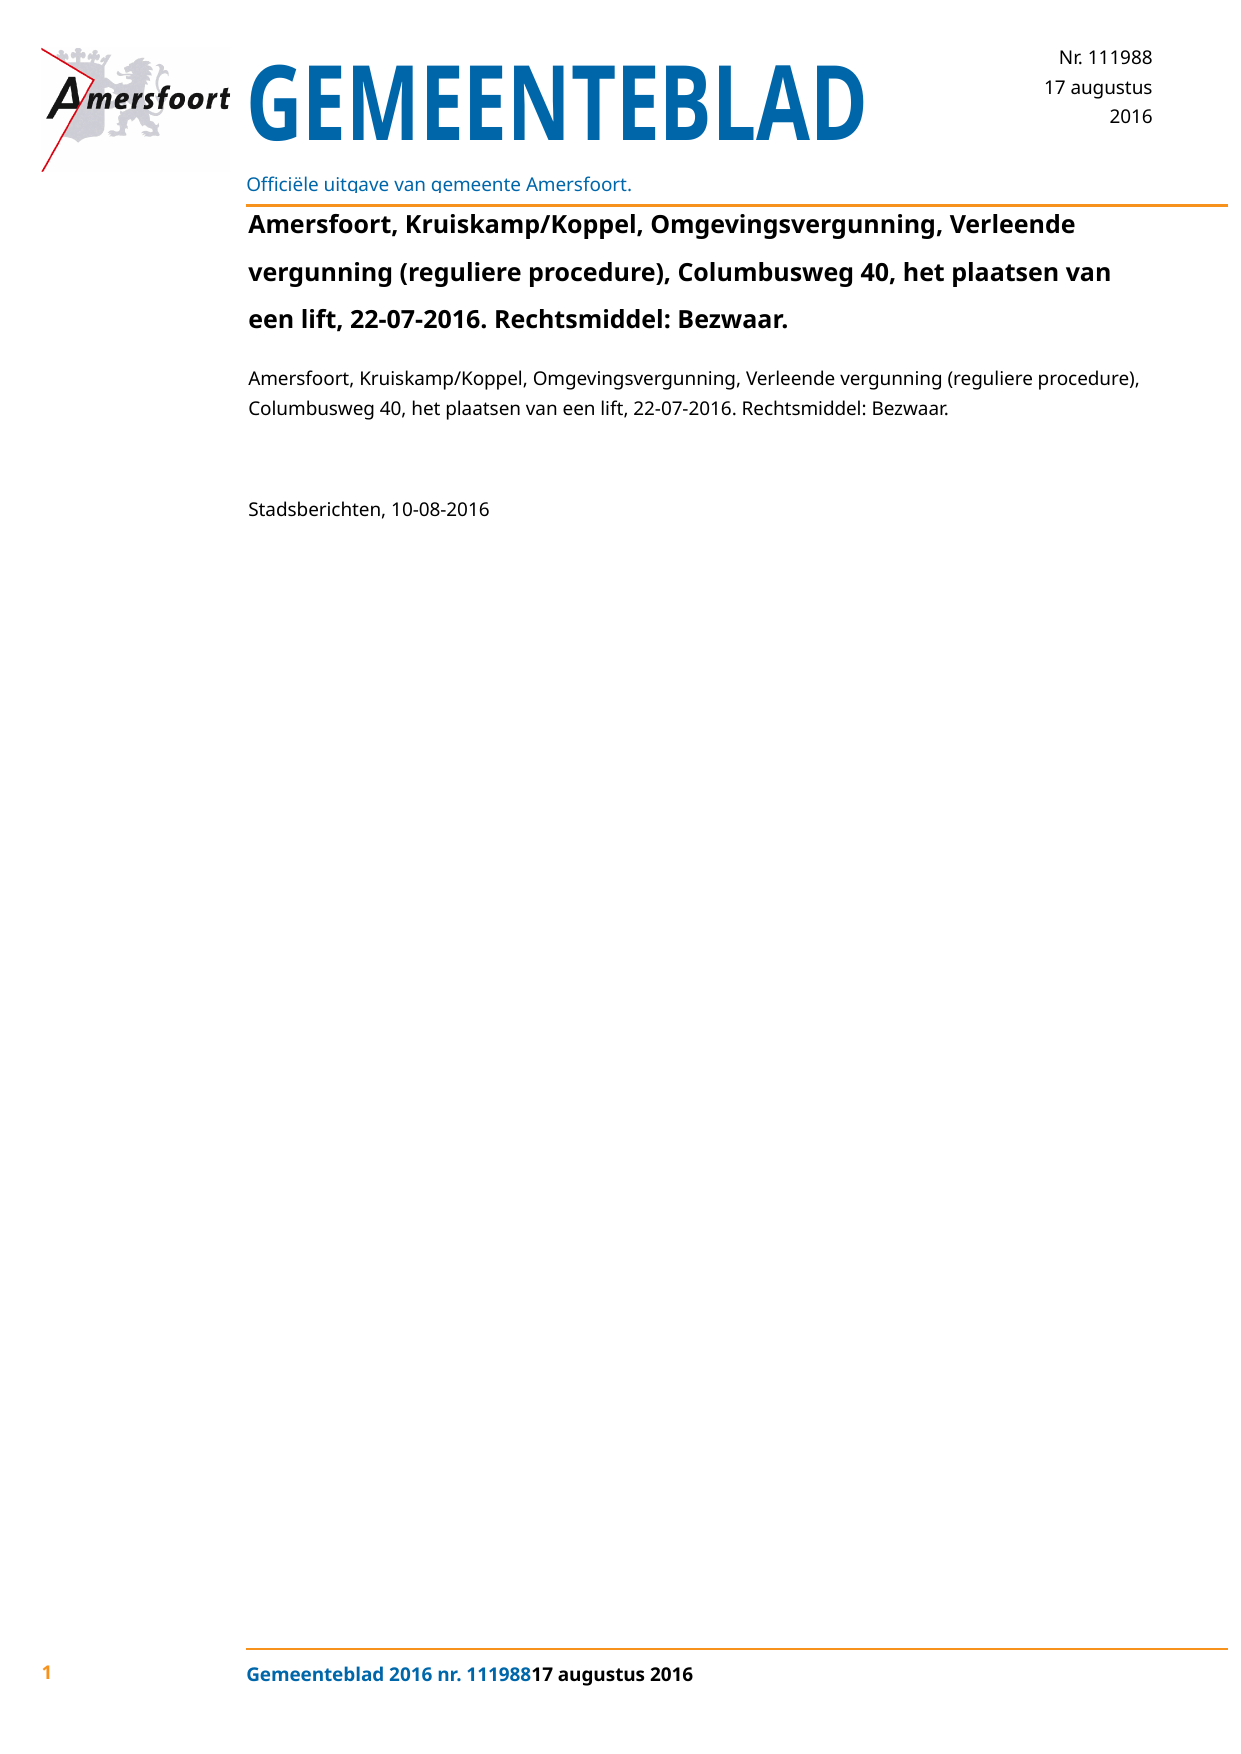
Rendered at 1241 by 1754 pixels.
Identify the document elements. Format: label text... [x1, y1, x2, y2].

picture [41, 47, 231, 172]
text Amersfoort, Kruiskamp/Koppel, Omgevingsvergunning, Verleende vergunning (reguliere procedure), Columbusweg 40, het plaatsen van een lift, 22-07-2016. Rechtsmiddel: Bezwaar. [248, 207, 1152, 336]
text Amersfoort, Kruiskamp/Koppel, Omgevingsvergunning, Verleende vergunning (reguliere procedure), Columbusweg 40, het plaatsen van een lift, 22-07-2016. Rechtsmiddel: Bezwaar. [248, 366, 1152, 421]
text Stadsberichten, 10-08-2016 [248, 496, 1152, 522]
